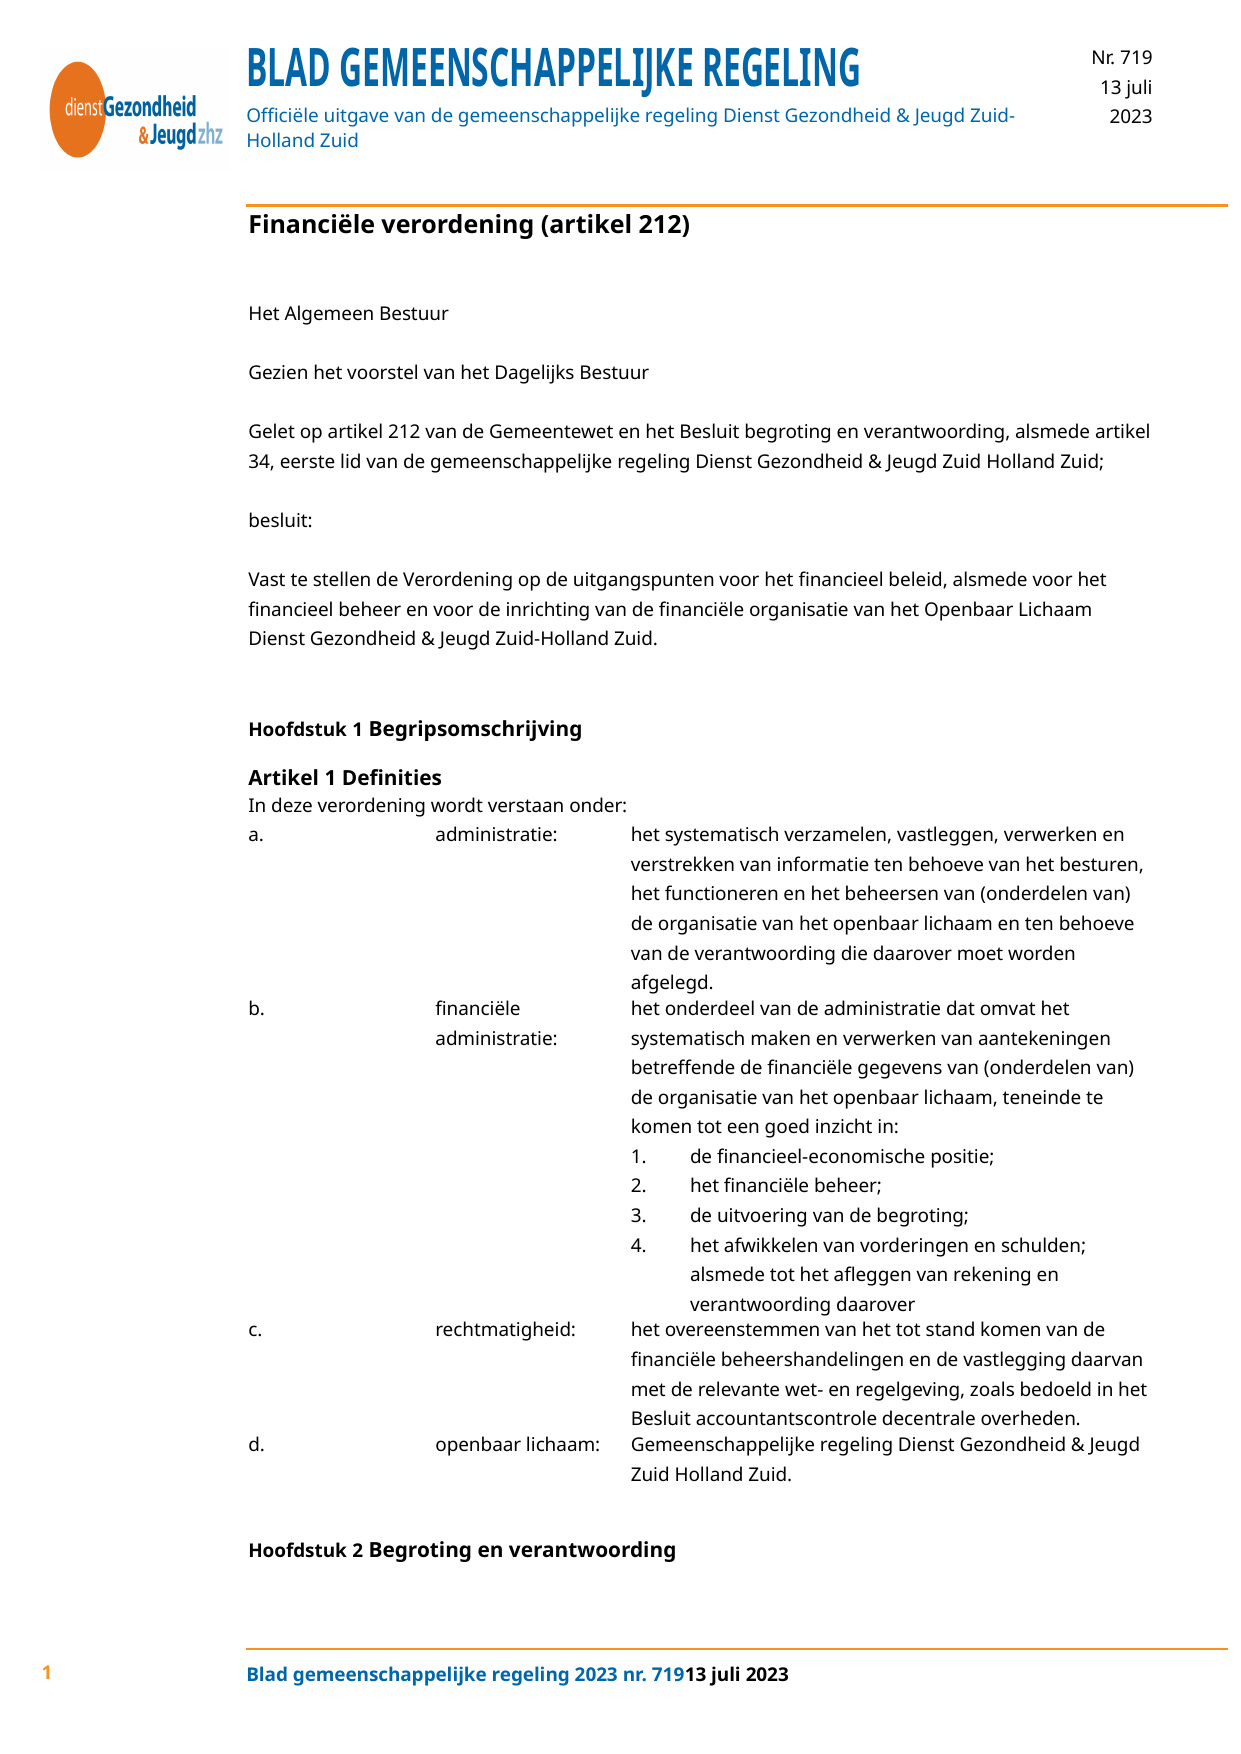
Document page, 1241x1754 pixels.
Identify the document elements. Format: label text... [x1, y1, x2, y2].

table_header a. [248, 821, 435, 995]
table_cell rechtmatigheid: [435, 1317, 631, 1431]
table_cell het overeenstemmen van het tot stand komen van de financiële beheershandelingen en de vastlegging daarvan met de relevante wet- en regelgeving, zoals bedoeld in het Besluit accountantscontrole decentrale overheden. [631, 1317, 1152, 1431]
picture [41, 47, 231, 172]
text besluit: [248, 507, 1152, 533]
text Financiële verordening (artikel 212) [248, 207, 1152, 241]
table_header het systematisch verzamelen, vastleggen, verwerken en verstrekken van informatie ten behoeve van het besturen, het functioneren en het beheersen van (onderdelen van) de organisatie van het openbaar lichaam en ten behoeve van de verantwoording die daarover moet worden afgelegd. [631, 821, 1152, 995]
table_cell c. [248, 1317, 435, 1431]
table_cell b. [248, 995, 435, 1317]
text Het Algemeen Bestuur [248, 300, 1152, 326]
table_cell openbaar lichaam: [435, 1431, 631, 1486]
text Gezien het voorstel van het Dagelijks Bestuur [248, 359, 1152, 385]
table_cell Gemeenschappelijke regeling Dienst Gezondheid & Jeugd Zuid­ Holland Zuid. [631, 1431, 1152, 1486]
text Artikel 1 Definities [248, 763, 1152, 792]
table_cell financiële administratie: [435, 995, 631, 1317]
text Hoofdstuk 1 Begripsomschrijving [248, 714, 1152, 742]
table_cell d. [248, 1431, 435, 1486]
text Vast te stellen de Verordening op de uitgangspunten voor het financieel beleid, alsmede voor het financieel beheer en voor de inrichting van de financiële organisatie van het Openbaar Lichaam Dienst Gezondheid & Jeugd Zuid-Holland Zuid. [248, 566, 1152, 651]
table_cell het onderdeel van de administratie dat omvat het systematisch maken en verwerken van aantekeningen betreffende de financiële gegevens van (onderdelen van) de organisatie van het openbaar lichaam, teneinde te komen tot een goed inzicht in: de financieel-economische positie; het financiële beheer; de uitvoering van de begroting; het afwikkelen van vorderingen en schulden; alsmede tot het afleggen van rekening en verantwoording daarover [631, 995, 1152, 1317]
text In deze verordening wordt verstaan onder: [248, 792, 1152, 817]
text Gelet op artikel 212 van de Gemeentewet en het Besluit begroting en verantwoording, alsmede artikel 34, eerste lid van de gemeenschappelijke regeling Dienst Gezondheid & Jeugd Zuid­ Holland Zuid; [248, 418, 1152, 473]
table_header administratie: [435, 821, 631, 995]
text Hoofdstuk 2 Begroting en verantwoording [248, 1535, 1152, 1564]
